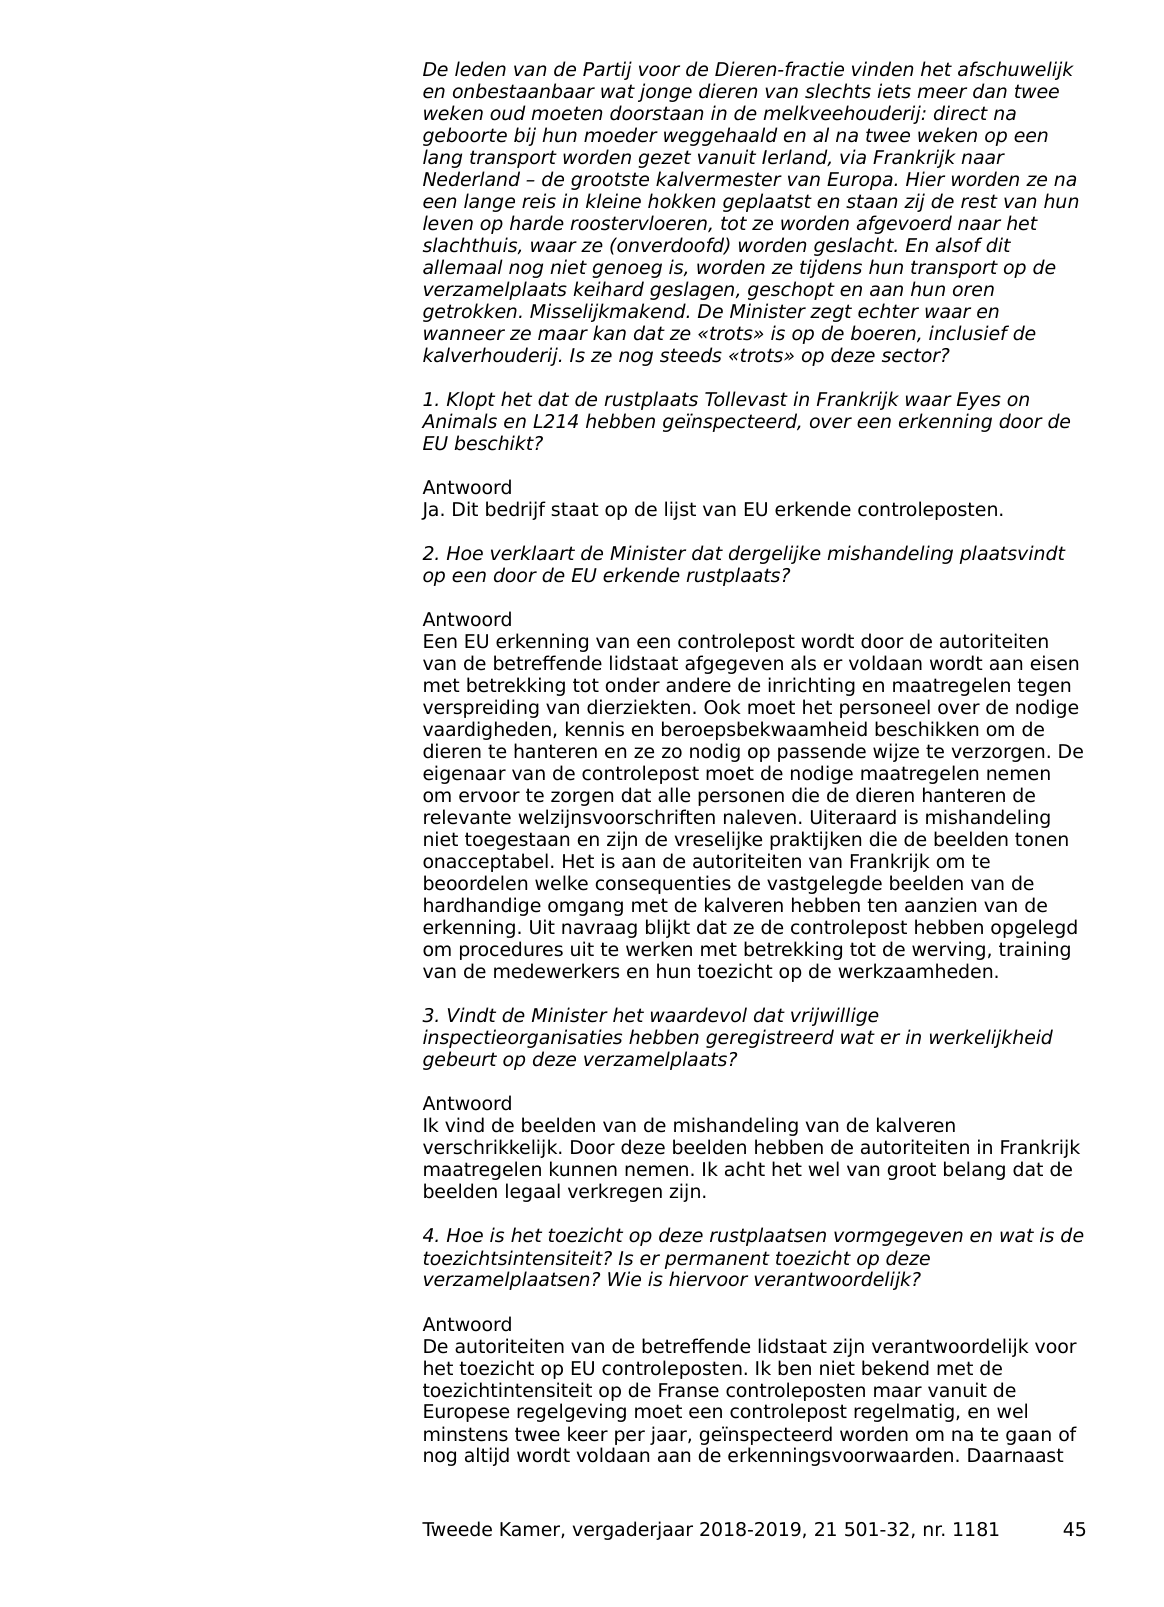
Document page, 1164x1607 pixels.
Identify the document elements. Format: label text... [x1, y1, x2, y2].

subtitle 2. Hoe verklaart de Minister dat dergelijke mishandeling plaatsvindt op een door de EU erkende rustplaats? [422, 543, 1087, 587]
text Ik vind de beelden van de mishandeling van de kalveren verschrikkelijk. Door deze beelden hebben de autoriteiten in Frankrijk maatregelen kunnen nemen. Ik acht het wel van groot belang dat de beelden legaal verkregen zijn. [422, 1115, 1087, 1203]
text Antwoord [422, 1093, 1087, 1115]
text Antwoord [422, 1313, 1087, 1336]
subtitle 1. Klopt het dat de rustplaats Tollevast in Frankrijk waar Eyes on Animals en L214 hebben geïnspecteerd, over een erkenning door de EU beschikt? [422, 389, 1087, 455]
text Een EU erkenning van een controlepost wordt door de autoriteiten van de betreffende lidstaat afgegeven als er voldaan wordt aan eisen met betrekking tot onder andere de inrichting en maatregelen tegen verspreiding van dierziekten. Ook moet het personeel over de nodige vaardigheden, kennis en beroepsbekwaamheid beschikken om de dieren te hanteren en ze zo nodig op passende wijze te verzorgen. De eigenaar van de controlepost moet de nodige maatregelen nemen om ervoor te zorgen dat alle personen die de dieren hanteren de relevante welzijnsvoorschriften naleven. Uiteraard is mishandeling niet toegestaan en zijn de vreselijke praktijken die de beelden tonen onacceptabel. Het is aan de autoriteiten van Frankrijk om te beoordelen welke consequenties de vastgelegde beelden van de hardhandige omgang met de kalveren hebben ten aanzien van de erkenning. Uit navraag blijkt dat ze de controlepost hebben opgelegd om procedures uit te werken met betrekking tot de werving, training van de medewerkers en hun toezicht op de werkzaamheden. [422, 631, 1087, 983]
text De autoriteiten van de betreffende lidstaat zijn verantwoordelijk voor het toezicht op EU controleposten. Ik ben niet bekend met de toezichtintensiteit op de Franse controleposten maar vanuit de Europese regelgeving moet een controlepost regelmatig, en wel minstens twee keer per jaar, geïnspecteerd worden om na te gaan of nog altijd wordt voldaan aan de erkenningsvoorwaarden. Daarnaast [422, 1336, 1087, 1467]
text De leden van de Partij voor de Dieren-fractie vinden het afschuwelijk en onbestaanbaar wat jonge dieren van slechts iets meer dan twee weken oud moeten doorstaan in de melkveehouderij: direct na geboorte bij hun moeder weggehaald en al na twee weken op een lang transport worden gezet vanuit Ierland, via Frankrijk naar Nederland – de grootste kalvermester van Europa. Hier worden ze na een lange reis in kleine hokken geplaatst en staan zij de rest van hun leven op harde roostervloeren, tot ze worden afgevoerd naar het slachthuis, waar ze (onverdoofd) worden geslacht. En alsof dit allemaal nog niet genoeg is, worden ze tijdens hun transport op de verzamelplaats keihard geslagen, geschopt en aan hun oren getrokken. Misselijkmakend. De Minister zegt echter waar en wanneer ze maar kan dat ze «trots» is op de boeren, inclusief de kalverhouderij. Is ze nog steeds «trots» op deze sector? [422, 59, 1087, 367]
text Antwoord [422, 477, 1087, 499]
text Antwoord [422, 609, 1087, 631]
subtitle 3. Vindt de Minister het waardevol dat vrijwillige inspectieorganisaties hebben geregistreerd wat er in werkelijkheid gebeurt op deze verzamelplaats? [422, 1005, 1087, 1071]
text Ja. Dit bedrijf staat op de lijst van EU erkende controleposten. [422, 499, 1087, 521]
subtitle 4. Hoe is het toezicht op deze rustplaatsen vormgegeven en wat is de toezichtsintensiteit? Is er permanent toezicht op deze verzamelplaatsen? Wie is hiervoor verantwoordelijk? [422, 1225, 1087, 1291]
